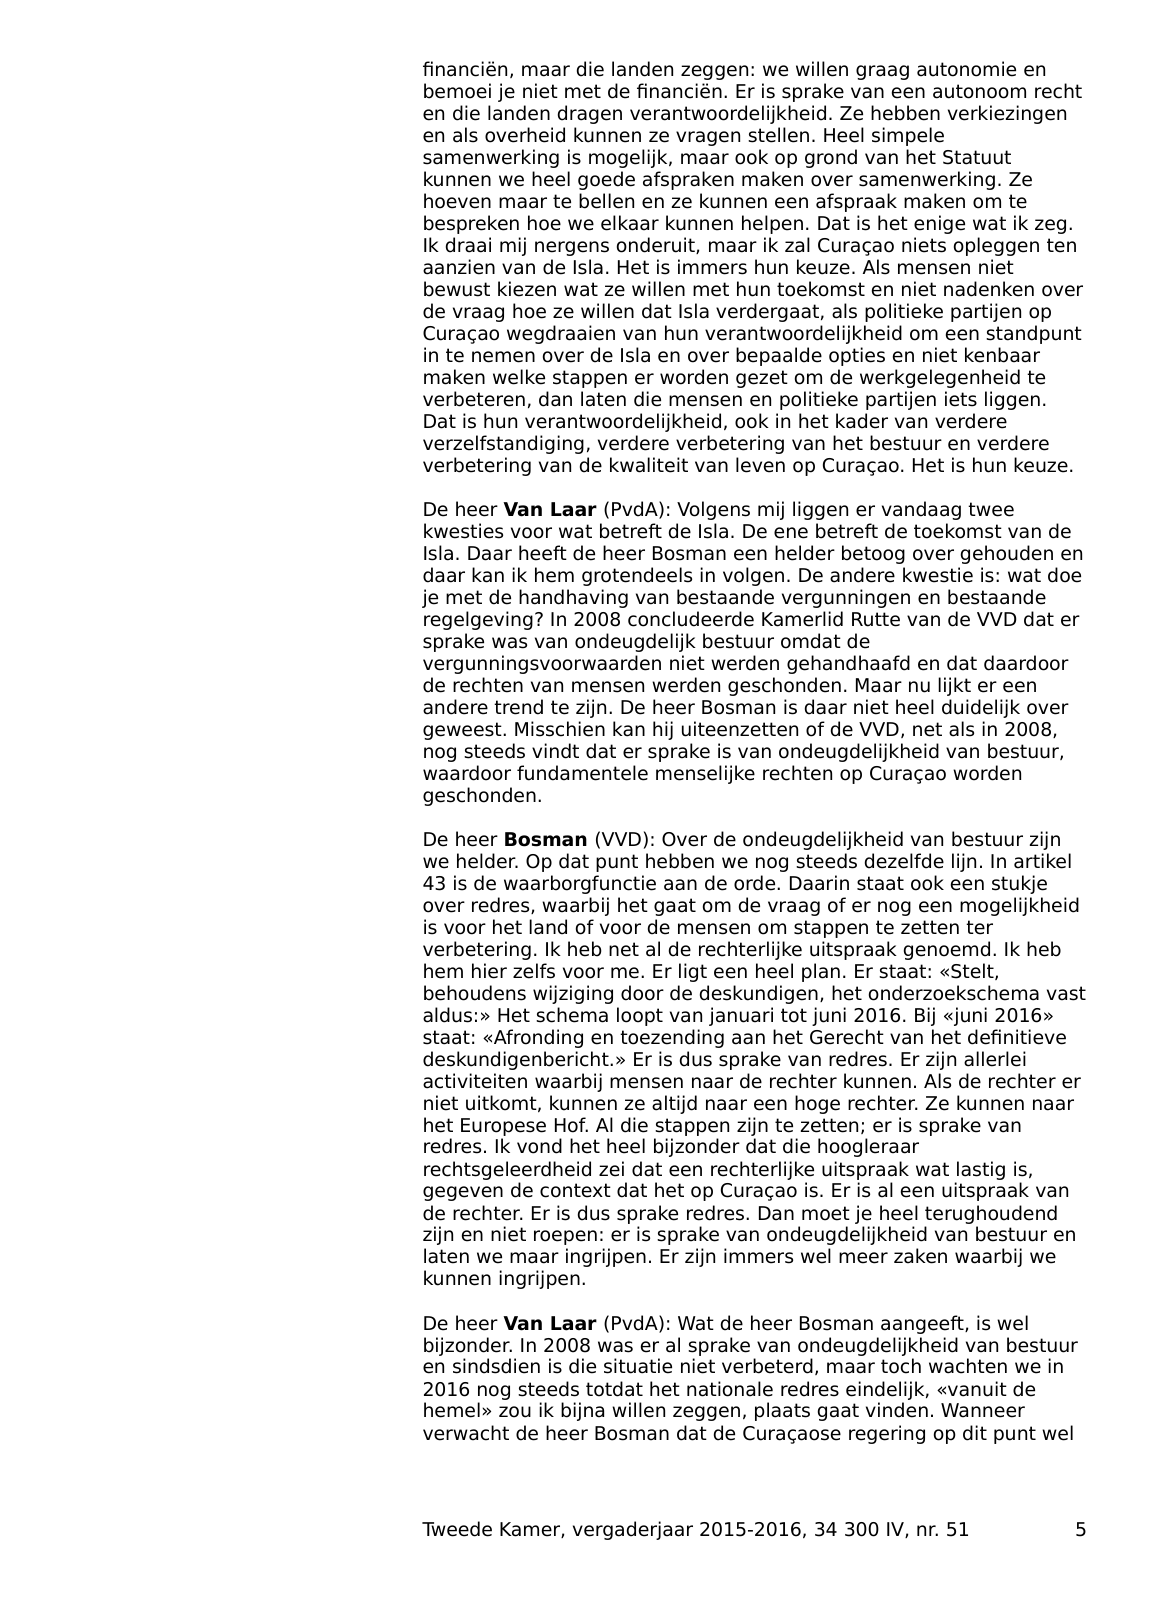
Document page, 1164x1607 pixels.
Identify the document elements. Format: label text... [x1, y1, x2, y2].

text De heer Bosman (VVD): Over de ondeugdelijkheid van bestuur zijn we helder. Op dat punt hebben we nog steeds dezelfde lijn. In artikel 43 is de waarborgfunctie aan de orde. Daarin staat ook een stukje over redres, waarbij het gaat om de vraag of er nog een mogelijkheid is voor het land of voor de mensen om stappen te zetten ter verbetering. Ik heb net al de rechterlijke uitspraak genoemd. Ik heb hem hier zelfs voor me. Er ligt een heel plan. Er staat: «Stelt, behoudens wijziging door de deskundigen, het onderzoekschema vast aldus:» Het schema loopt van januari tot juni 2016. Bij «juni 2016» staat: «Afronding en toezending aan het Gerecht van het definitieve deskundigenbericht.» Er is dus sprake van redres. Er zijn allerlei activiteiten waarbij mensen naar de rechter kunnen. Als de rechter er niet uitkomt, kunnen ze altijd naar een hoge rechter. Ze kunnen naar het Europese Hof. Al die stappen zijn te zetten; er is sprake van redres. Ik vond het heel bijzonder dat die hoogleraar rechtsgeleerdheid zei dat een rechterlijke uitspraak wat lastig is, gegeven de context dat het op Curaçao is. Er is al een uitspraak van de rechter. Er is dus sprake redres. Dan moet je heel terughoudend zijn en niet roepen: er is sprake van ondeugdelijkheid van bestuur en laten we maar ingrijpen. Er zijn immers wel meer zaken waarbij we kunnen ingrijpen. [422, 829, 1087, 1290]
text financiën, maar die landen zeggen: we willen graag autonomie en bemoei je niet met de financiën. Er is sprake van een autonoom recht en die landen dragen verantwoordelijkheid. Ze hebben verkiezingen en als overheid kunnen ze vragen stellen. Heel simpele samenwerking is mogelijk, maar ook op grond van het Statuut kunnen we heel goede afspraken maken over samenwerking. Ze hoeven maar te bellen en ze kunnen een afspraak maken om te bespreken hoe we elkaar kunnen helpen. Dat is het enige wat ik zeg. Ik draai mij nergens onderuit, maar ik zal Curaçao niets opleggen ten aanzien van de Isla. Het is immers hun keuze. Als mensen niet bewust kiezen wat ze willen met hun toekomst en niet nadenken over de vraag hoe ze willen dat Isla verdergaat, als politieke partijen op Curaçao wegdraaien van hun verantwoordelijkheid om een standpunt in te nemen over de Isla en over bepaalde opties en niet kenbaar maken welke stappen er worden gezet om de werkgelegenheid te verbeteren, dan laten die mensen en politieke partijen iets liggen. Dat is hun verantwoordelijkheid, ook in het kader van verdere verzelfstandiging, verdere verbetering van het bestuur en verdere verbetering van de kwaliteit van leven op Curaçao. Het is hun keuze. [422, 59, 1087, 477]
text De heer Van Laar (PvdA): Wat de heer Bosman aangeeft, is wel bijzonder. In 2008 was er al sprake van ondeugdelijkheid van bestuur en sindsdien is die situatie niet verbeterd, maar toch wachten we in 2016 nog steeds totdat het nationale redres eindelijk, «vanuit de hemel» zou ik bijna willen zeggen, plaats gaat vinden. Wanneer verwacht de heer Bosman dat de Curaçaose regering op dit punt wel [422, 1312, 1087, 1444]
text De heer Van Laar (PvdA): Volgens mij liggen er vandaag twee kwesties voor wat betreft de Isla. De ene betreft de toekomst van de Isla. Daar heeft de heer Bosman een helder betoog over gehouden en daar kan ik hem grotendeels in volgen. De andere kwestie is: wat doe je met de handhaving van bestaande vergunningen en bestaande regelgeving? In 2008 concludeerde Kamerlid Rutte van de VVD dat er sprake was van ondeugdelijk bestuur omdat de vergunningsvoorwaarden niet werden gehandhaafd en dat daardoor de rechten van mensen werden geschonden. Maar nu lijkt er een andere trend te zijn. De heer Bosman is daar niet heel duidelijk over geweest. Misschien kan hij uiteenzetten of de VVD, net als in 2008, nog steeds vindt dat er sprake is van ondeugdelijkheid van bestuur, waardoor fundamentele menselijke rechten op Curaçao worden geschonden. [422, 499, 1087, 807]
